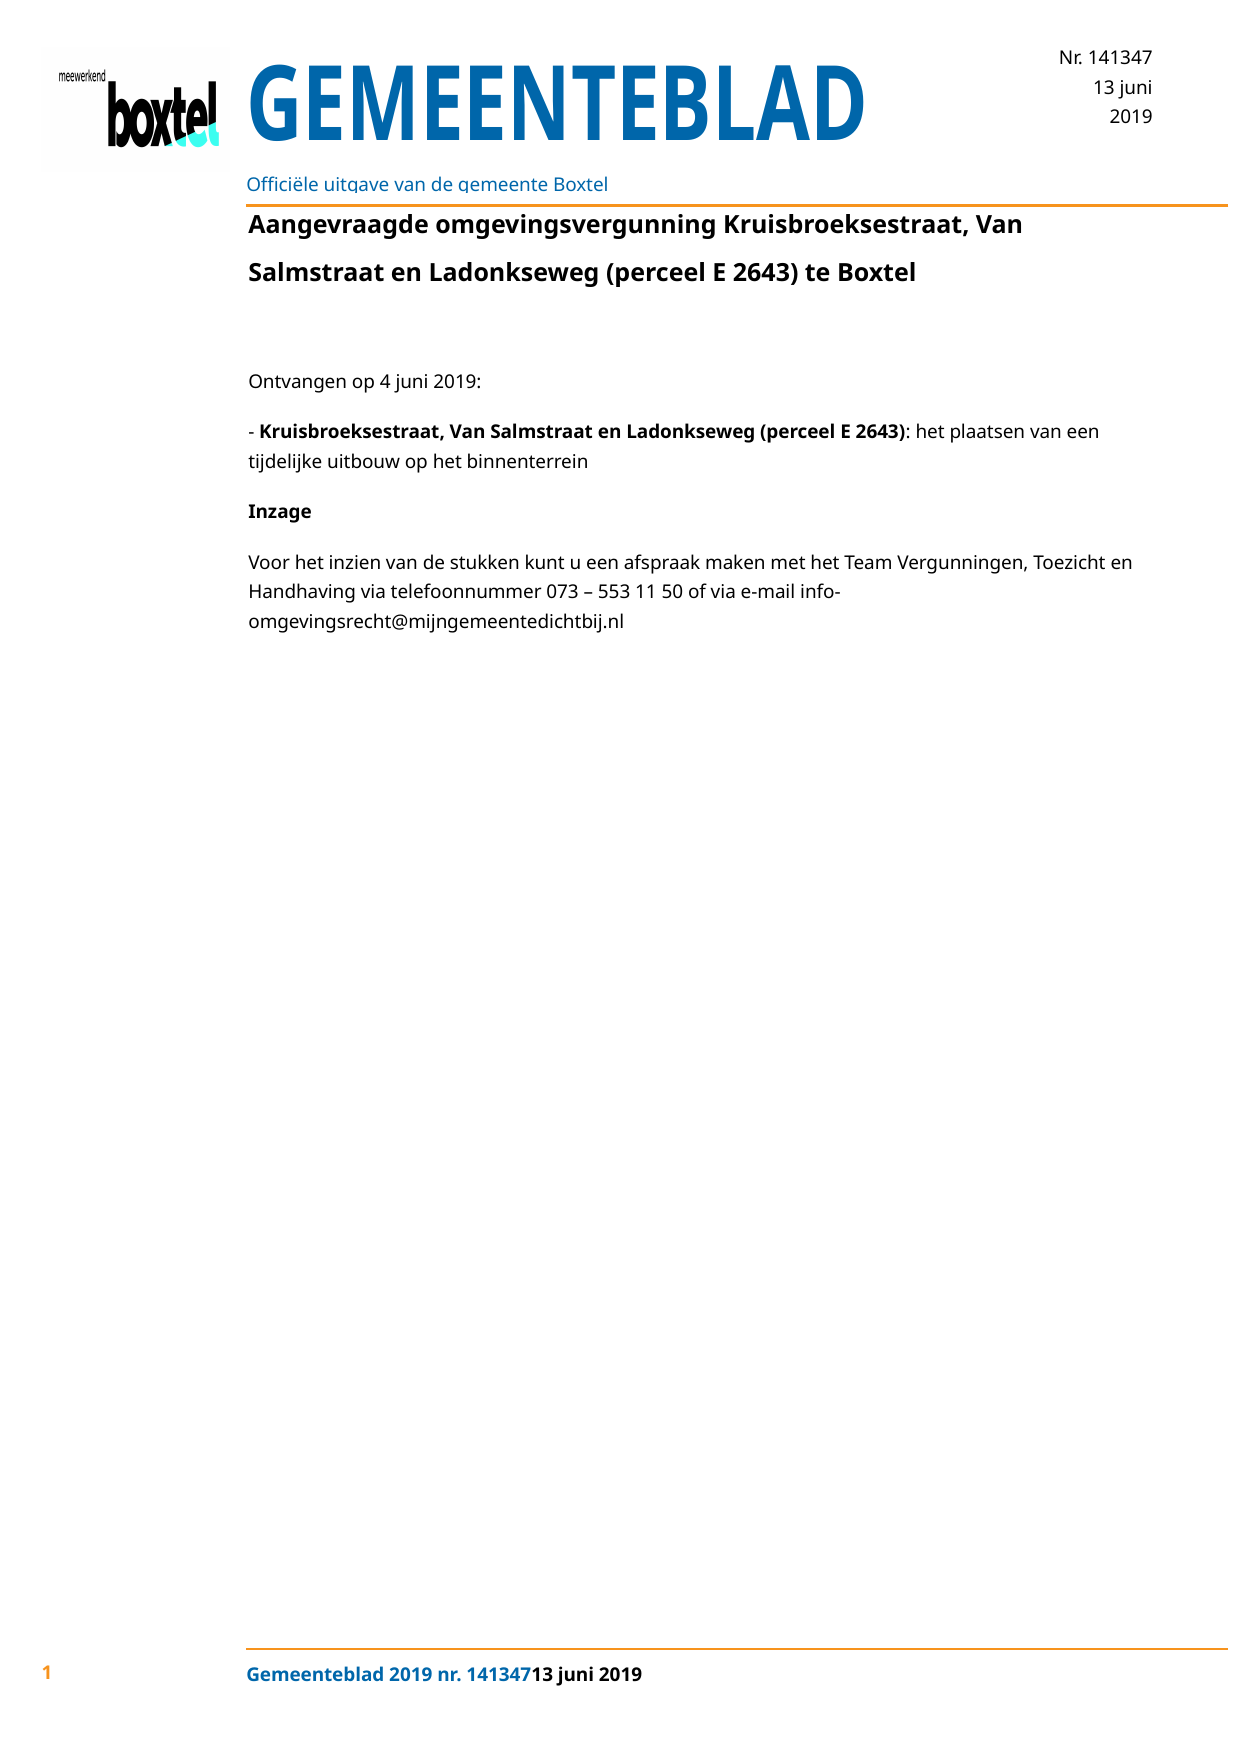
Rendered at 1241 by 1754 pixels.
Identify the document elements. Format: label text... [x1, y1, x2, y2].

text Voor het inzien van de stukken kunt u een afspraak maken met het Team Vergunningen, Toezicht en Handhaving via telefoonnummer 073 – 553 11 50 of via e-mail info-omgevingsrecht@mijngemeentedichtbij.nl [248, 549, 1152, 634]
text Inzage [248, 499, 1152, 524]
text - Kruisbroeksestraat, Van Salmstraat en Ladonkseweg (perceel E 2643): het plaatsen van een tijdelijke uitbouw op het binnenterrein [248, 419, 1152, 474]
picture [41, 47, 231, 172]
text Ontvangen op 4 juni 2019: [248, 368, 1152, 394]
text Aangevraagde omgevingsvergunning Kruisbroeksestraat, Van Salmstraat en Ladonkseweg (perceel E 2643) te Boxtel [248, 207, 1152, 288]
